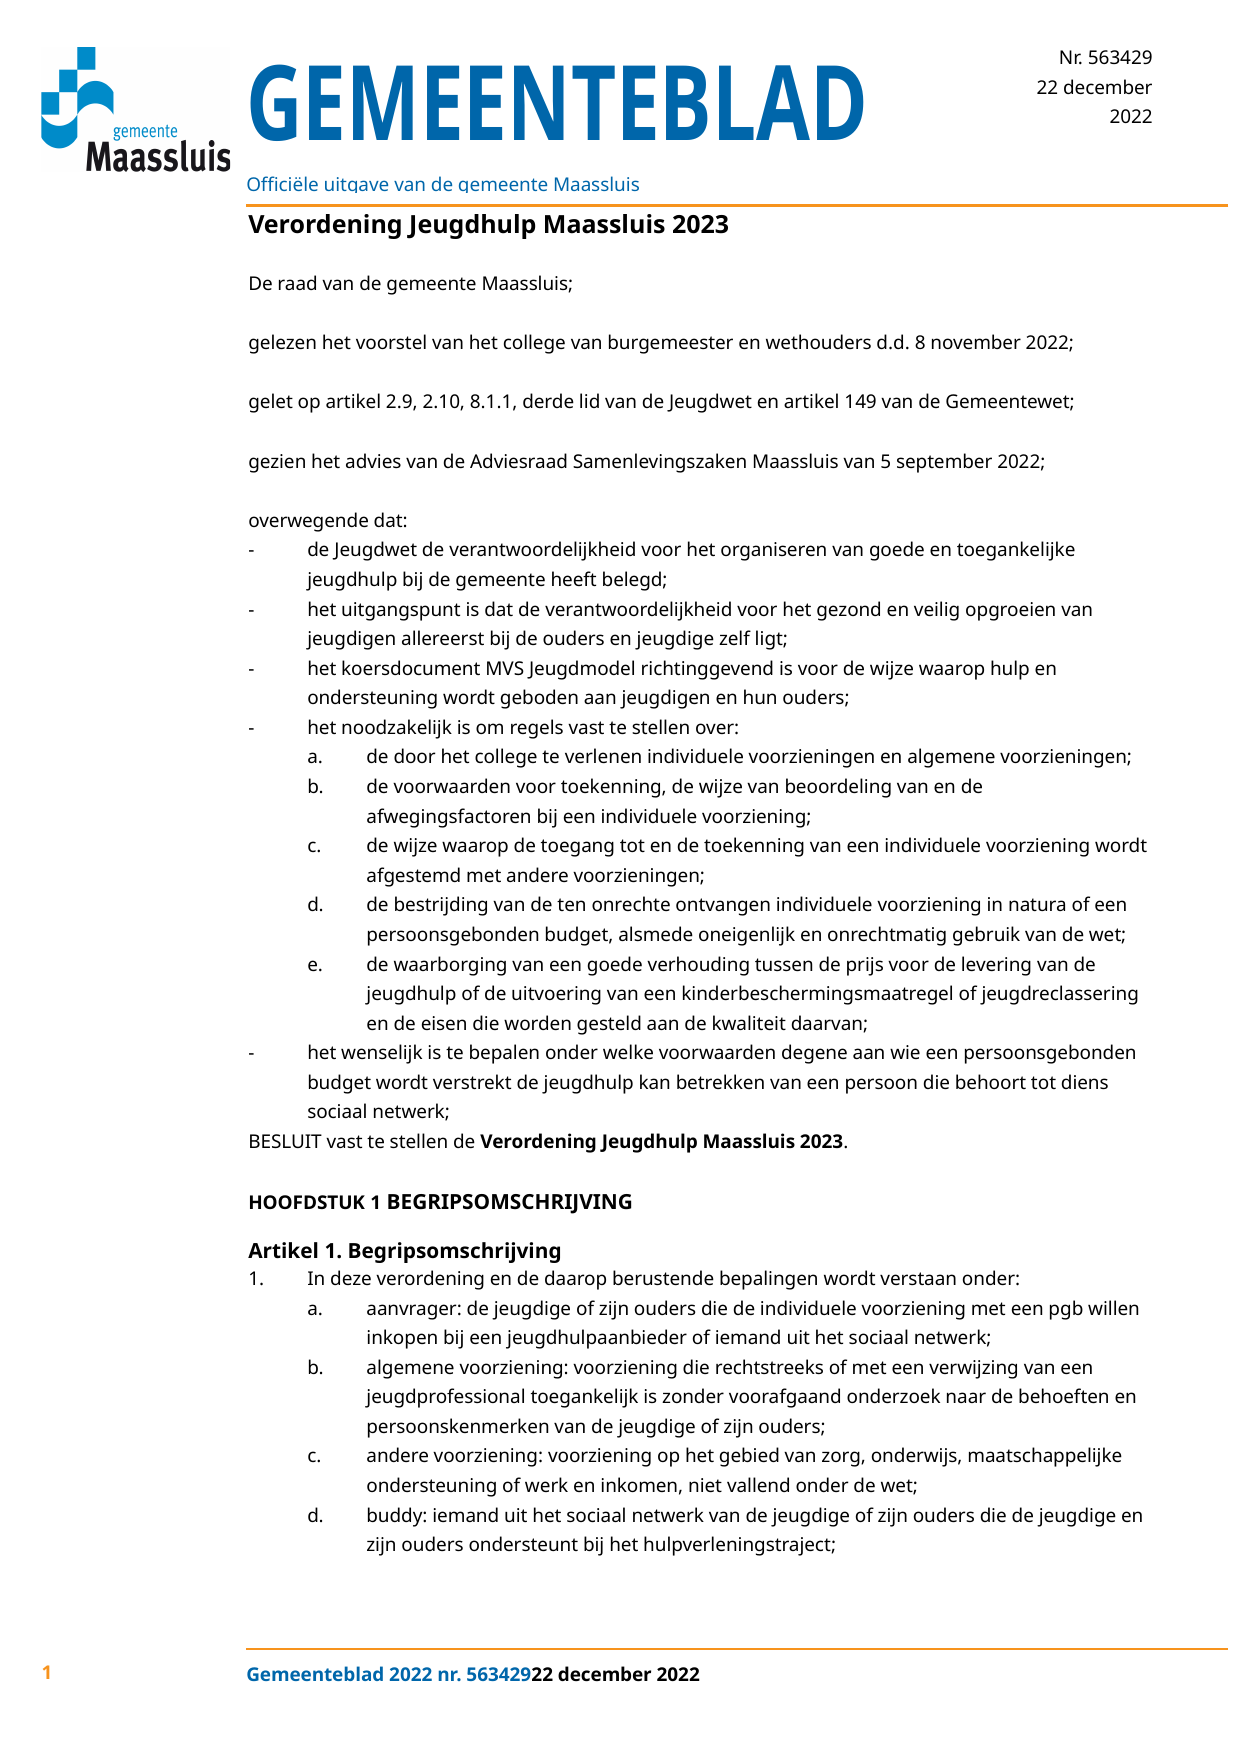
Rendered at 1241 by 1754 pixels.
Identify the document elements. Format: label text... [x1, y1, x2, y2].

text De raad van de gemeente Maassluis; [248, 270, 1152, 296]
list het wenselijk is te bepalen onder welke voorwaarden degene aan wie een persoonsgebonden budget wordt verstrekt de jeugdhulp kan betrekken van een persoon die behoort tot diens sociaal netwerk; [248, 1039, 1152, 1124]
list het uitgangspunt is dat de verantwoordelijkheid voor het gezond en veilig opgroeien van jeugdigen allereerst bij de ouders en jeugdige zelf ligt; [248, 596, 1152, 651]
list het noodzakelijk is om regels vast te stellen over: [248, 714, 1152, 740]
list de waarborging van een goede verhouding tussen de prijs voor de levering van de jeugdhulp of de uitvoering van een kinderbeschermingsmaatregel of jeugdreclassering en de eisen die worden gesteld aan de kwaliteit daarvan; [307, 951, 1152, 1036]
text Artikel 1. Begripsomschrijving [248, 1237, 1152, 1265]
text BESLUIT vast te stellen de Verordening Jeugdhulp Maassluis 2023. [248, 1128, 1152, 1154]
text gelezen het voorstel van het college van burgemeester en wethouders d.d. 8 november 2022; [248, 329, 1152, 355]
list andere voorziening: voorziening op het gebied van zorg, onderwijs, maatschappelijke ondersteuning of werk en inkomen, niet vallend onder de wet; [307, 1443, 1152, 1498]
text gezien het advies van de Adviesraad Samenlevingszaken Maassluis van 5 september 2022; [248, 448, 1152, 473]
list de door het college te verlenen individuele voorzieningen en algemene voorzieningen; [307, 744, 1152, 769]
list de bestrijding van de ten onrechte ontvangen individuele voorziening in natura of een persoonsgebonden budget, alsmede oneigenlijk en onrechtmatig gebruik van de wet; [307, 892, 1152, 947]
text Verordening Jeugdhulp Maassluis 2023 [248, 207, 1152, 241]
list de wijze waarop de toegang tot en de toekenning van een individuele voorziening wordt afgestemd met andere voorzieningen; [307, 832, 1152, 888]
list aanvrager: de jeugdige of zijn ouders die de individuele voorziening met een pgb willen inkopen bij een jeugdhulpaanbieder of iemand uit het sociaal netwerk; [307, 1295, 1152, 1350]
text overwegende dat: [248, 507, 1152, 533]
list algemene voorziening: voorziening die rechtstreeks of met een verwijzing van een jeugdprofessional toegankelijk is zonder voorafgaand onderzoek naar de behoeften en persoonskenmerken van de jeugdige of zijn ouders; [307, 1354, 1152, 1439]
list de voorwaarden voor toekenning, de wijze van beoordeling van en de afwegingsfactoren bij een individuele voorziening; [307, 773, 1152, 828]
list de Jeugdwet de verantwoordelijkheid voor het organiseren van goede en toegankelijke jeugdhulp bij de gemeente heeft belegd; [248, 537, 1152, 592]
text HOOFDSTUK 1 BEGRIPSOMSCHRIJVING [248, 1187, 1152, 1216]
picture [41, 47, 77, 92]
list buddy: iemand uit het sociaal netwerk van de jeugdige of zijn ouders die de jeugdige en zijn ouders ondersteunt bij het hulpverleningstraject; [307, 1502, 1152, 1557]
list In deze verordening en de daarop berustende bepalingen wordt verstaan onder: [248, 1265, 1152, 1291]
list het koersdocument MVS Jeugdmodel richtinggevend is voor de wijze waarop hulp en ondersteuning wordt geboden aan jeugdigen en hun ouders; [248, 655, 1152, 710]
picture [41, 47, 231, 172]
text gelet op artikel 2.9, 2.10, 8.1.1, derde lid van de Jeugdwet en artikel 149 van de Gemeentewet; [248, 389, 1152, 414]
